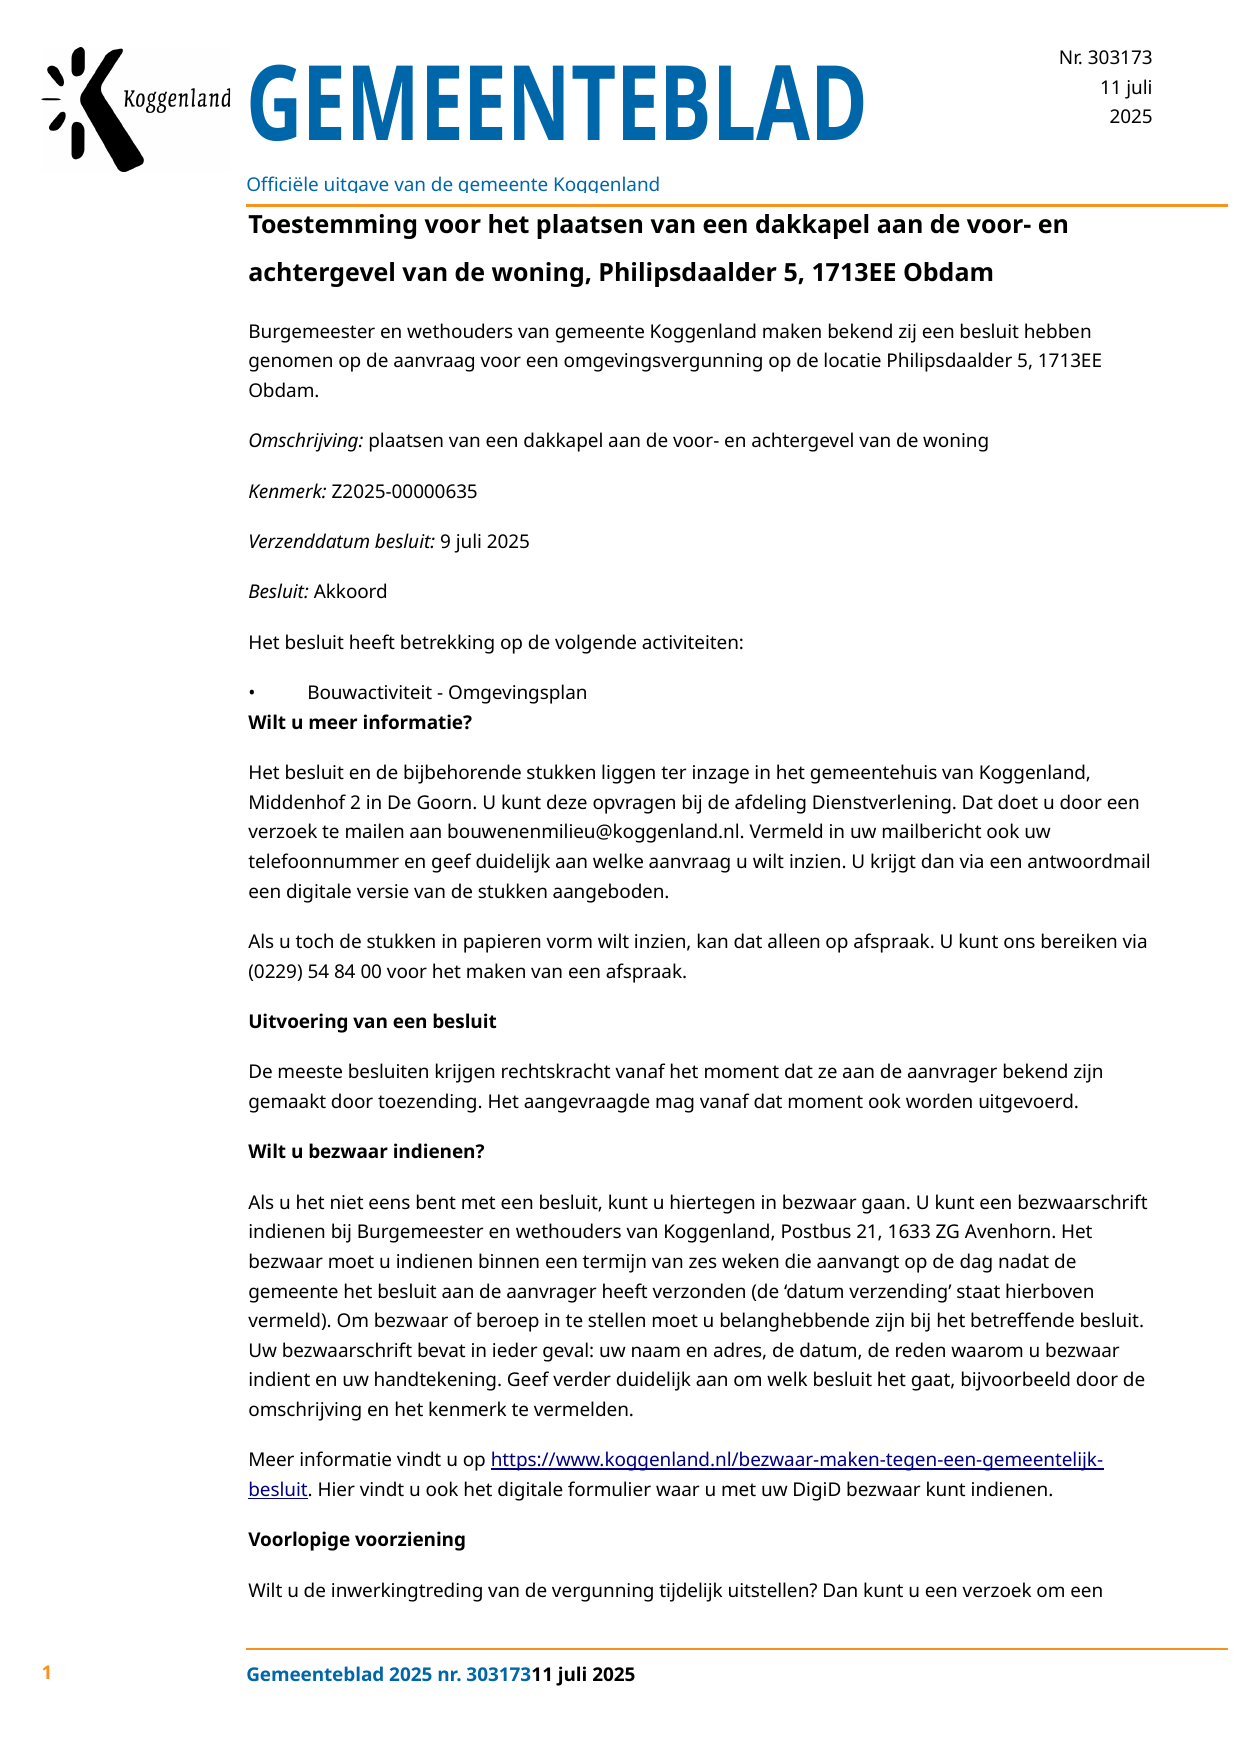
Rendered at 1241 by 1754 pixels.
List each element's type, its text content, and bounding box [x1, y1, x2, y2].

text Als u toch de stukken in papieren vorm wilt inzien, kan dat alleen op afspraak. U kunt ons bereiken via (0229) 54 84 00 voor het maken van een afspraak. [248, 928, 1152, 984]
text Kenmerk: Z2025-00000635 [248, 478, 1152, 504]
text Besluit: Akkoord [248, 579, 1152, 604]
text Als u het niet eens bent met een besluit, kunt u hiertegen in bezwaar gaan. U kunt een bezwaarschrift indienen bij Burgemeester en wethouders van Koggenland, Postbus 21, 1633 ZG Avenhorn. Het bezwaar moet u indienen binnen een termijn van zes weken die aanvangt op de dag nadat de gemeente het besluit aan de aanvrager heeft verzonden (de ‘datum verzending’ staat hierboven vermeld). Om bezwaar of beroep in te stellen moet u belanghebbende zijn bij het betreffende besluit. Uw bezwaarschrift bevat in ieder geval: uw naam en adres, de datum, de reden waarom u bezwaar indient en uw handtekening. Geef verder duidelijk aan om welk besluit het gaat, bijvoorbeeld door de omschrijving en het kenmerk te vermelden. [248, 1189, 1152, 1422]
picture [41, 47, 231, 172]
text Voorlopige voorziening [248, 1527, 1152, 1552]
list Bouwactiviteit - Omgevingsplan [248, 679, 1152, 705]
text Omschrijving: plaatsen van een dakkapel aan de voor- en achtergevel van de woning [248, 427, 1152, 453]
text Verzenddatum besluit: 9 juli 2025 [248, 528, 1152, 554]
text Het besluit heeft betrekking op de volgende activiteiten: [248, 629, 1152, 655]
text Uitvoering van een besluit [248, 1008, 1152, 1034]
text Burgemeester en wethouders van gemeente Koggenland maken bekend zij een besluit hebben genomen op de aanvraag voor een omgevingsvergunning op de locatie Philipsdaalder 5, 1713EE Obdam. [248, 318, 1152, 403]
text Wilt u de inwerkingtreding van de vergunning tijdelijk uitstellen? Dan kunt u een verzoek om een [248, 1577, 1152, 1603]
text Het besluit en de bijbehorende stukken liggen ter inzage in het gemeentehuis van Koggenland, Middenhof 2 in De Goorn. U kunt deze opvragen bij de afdeling Dienstverlening. Dat doet u door een verzoek te mailen aan bouwenenmilieu@koggenland.nl. Vermeld in uw mailbericht ook uw telefoonnummer en geef duidelijk aan welke aanvraag u wilt inzien. U krijgt dan via een antwoordmail een digitale versie van de stukken aangeboden. [248, 759, 1152, 904]
text Wilt u bezwaar indienen? [248, 1139, 1152, 1164]
text Wilt u meer informatie? [248, 709, 1152, 735]
text De meeste besluiten krijgen rechtskracht vanaf het moment dat ze aan de aanvrager bekend zijn gemaakt door toezending. Het aangevraagde mag vanaf dat moment ook worden uitgevoerd. [248, 1059, 1152, 1114]
text Meer informatie vindt u op https://www.koggenland.nl/bezwaar-maken-tegen-een-gemeentelijk-besluit. Hier vindt u ook het digitale formulier waar u met uw DigiD bezwaar kunt indienen. [248, 1447, 1152, 1502]
text Toestemming voor het plaatsen van een dakkapel aan de voor- en achtergevel van de woning, Philipsdaalder 5, 1713EE Obdam [248, 207, 1152, 288]
